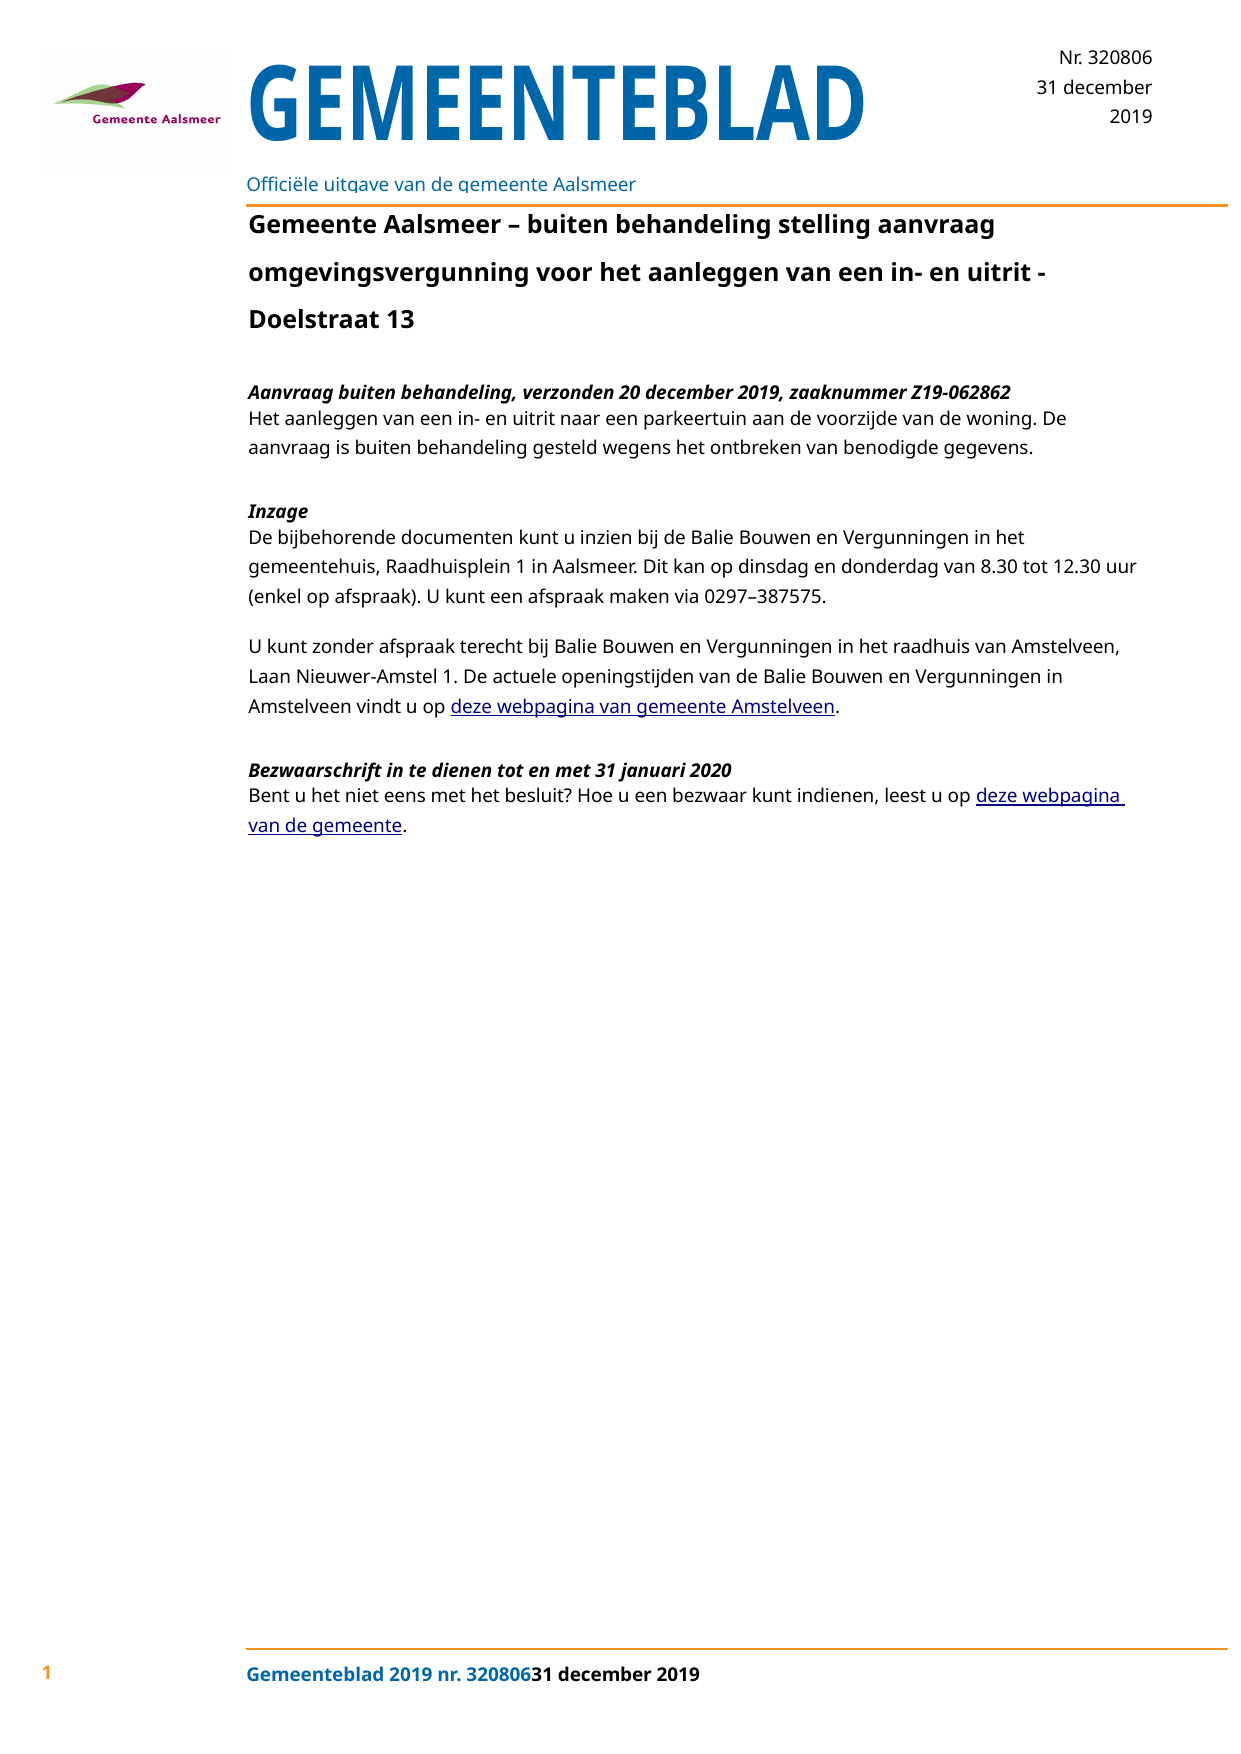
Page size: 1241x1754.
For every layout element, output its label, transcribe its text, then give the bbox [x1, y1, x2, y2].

text Gemeente Aalsmeer – buiten behandeling stelling aanvraag omgevingsvergunning voor het aanleggen van een in- en uitrit - Doelstraat 13 [248, 207, 1152, 336]
text Inzage [248, 498, 1152, 524]
text U kunt zonder afspraak terecht bij Balie Bouwen en Vergunningen in het raadhuis van Amstelveen, Laan Nieuwer-Amstel 1. De actuele openingstijden van de Balie Bouwen en Vergunningen in Amstelveen vindt u op deze webpagina van gemeente Amstelveen. [248, 634, 1152, 718]
text Het aanleggen van een in- en uitrit naar een parkeertuin aan de voorzijde van de woning. De aanvraag is buiten behandeling gesteld wegens het ontbreken van benodigde gegevens. [248, 405, 1152, 460]
text Bezwaarschrift in te dienen tot en met 31 januari 2020 [248, 757, 1152, 782]
picture [41, 47, 231, 172]
text Aanvraag buiten behandeling, verzonden 20 december 2019, zaaknummer Z19-062862 [248, 379, 1152, 405]
text Bent u het niet eens met het besluit? Hoe u een bezwaar kunt indienen, leest u op deze webpagina van de gemeente. [248, 782, 1152, 838]
text De bijbehorende documenten kunt u inzien bij de Balie Bouwen en Vergunningen in het gemeentehuis, Raadhuisplein 1 in Aalsmeer. Dit kan op dinsdag en donderdag van 8.30 tot 12.30 uur (enkel op afspraak). U kunt een afspraak maken via 0297–387575. [248, 524, 1152, 609]
